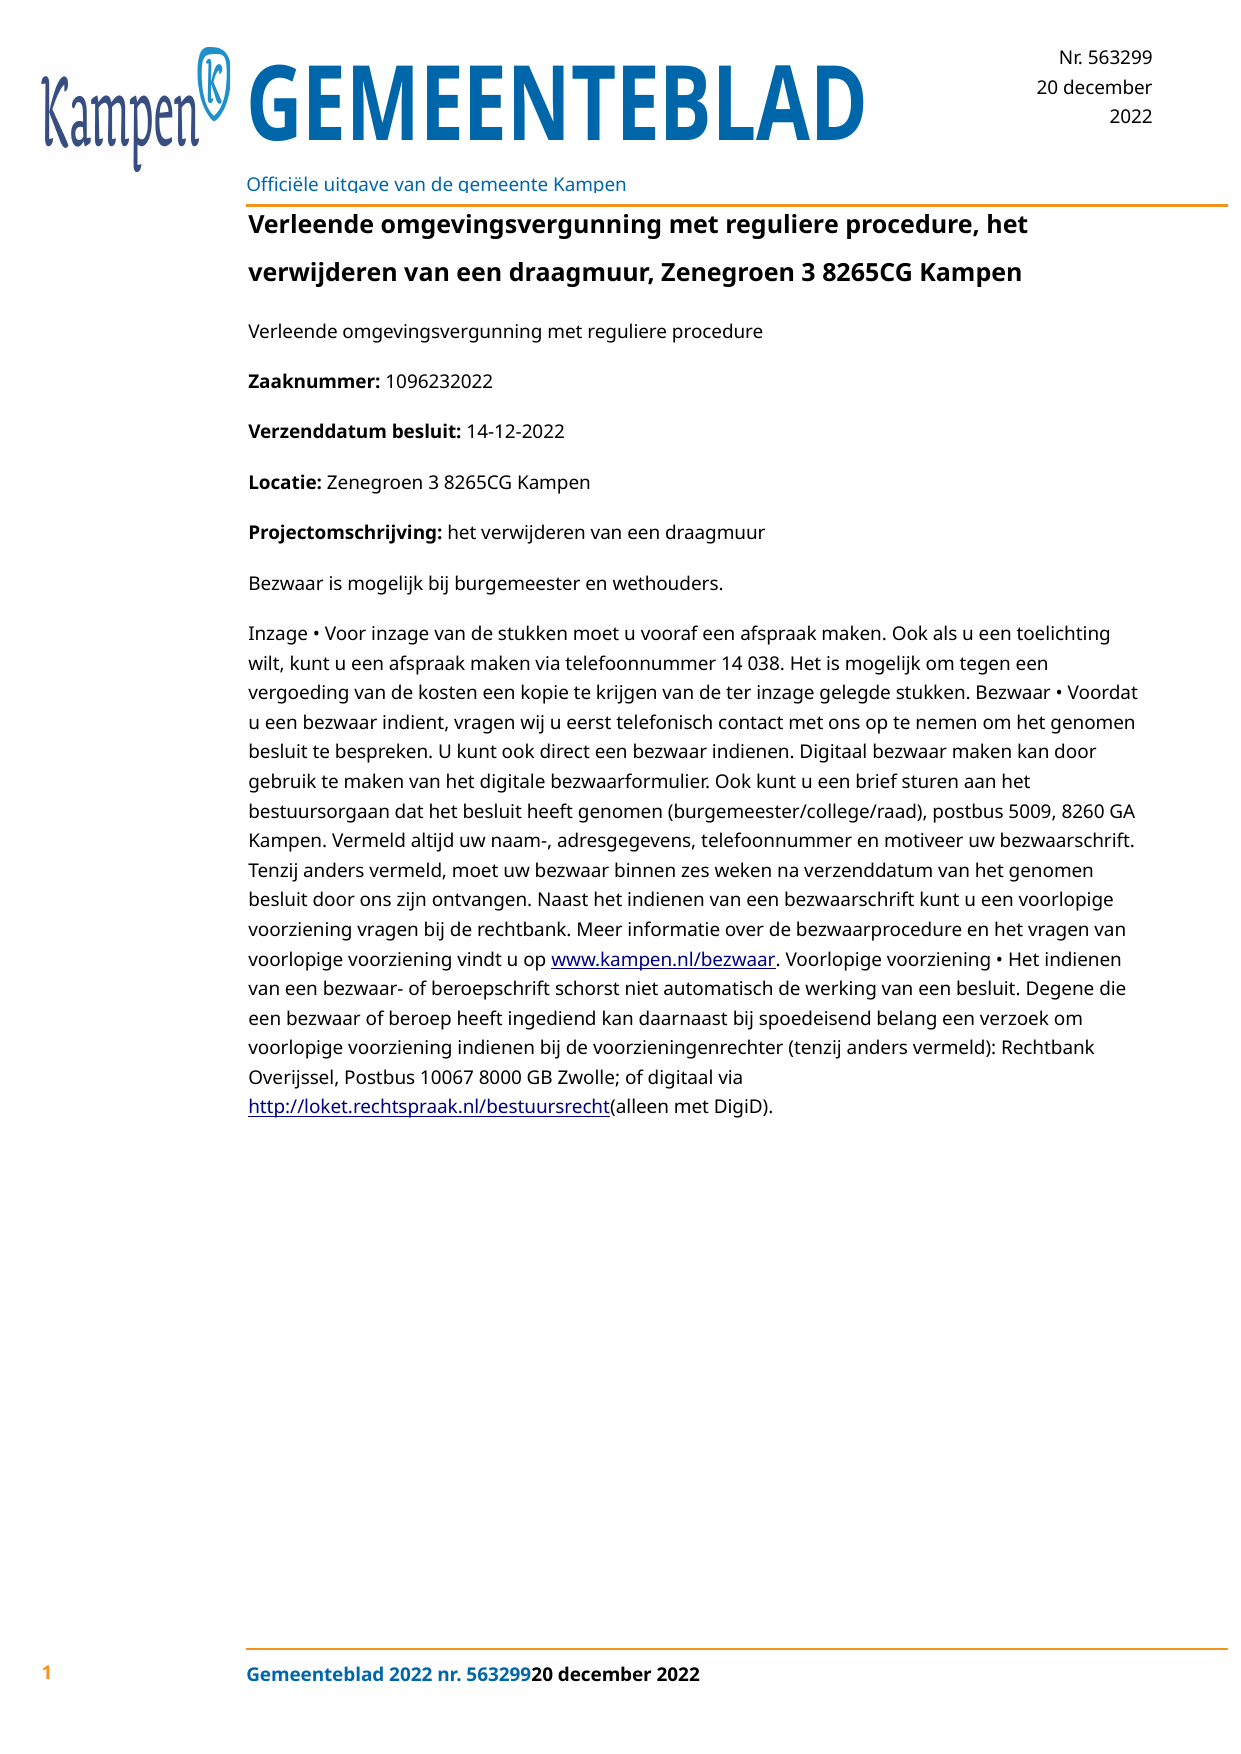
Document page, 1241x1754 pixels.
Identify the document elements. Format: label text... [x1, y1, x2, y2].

text Projectomschrijving: het verwijderen van een draagmuur [248, 519, 1152, 545]
picture [41, 47, 231, 172]
text Verleende omgevingsvergunning met reguliere procedure, het verwijderen van een draagmuur, Zenegroen 3 8265CG Kampen [248, 207, 1152, 288]
text Verzenddatum besluit: 14-12-2022 [248, 419, 1152, 444]
text Zaaknummer: 1096232022 [248, 368, 1152, 394]
text Locatie: Zenegroen 3 8265CG Kampen [248, 469, 1152, 495]
text Bezwaar is mogelijk bij burgemeester en wethouders. [248, 570, 1152, 596]
text Inzage • Voor inzage van de stukken moet u vooraf een afspraak maken. Ook als u een toelichting wilt, kunt u een afspraak maken via telefoonnummer 14 038. Het is mogelijk om tegen een vergoeding van de kosten een kopie te krijgen van de ter inzage gelegde stukken. Bezwaar • Voordat u een bezwaar indient, vragen wij u eerst telefonisch contact met ons op te nemen om het genomen besluit te bespreken. U kunt ook direct een bezwaar indienen. Digitaal bezwaar maken kan door gebruik te maken van het digitale bezwaarformulier. Ook kunt u een brief sturen aan het bestuursorgaan dat het besluit heeft genomen (burgemeester/college/raad), postbus 5009, 8260 GA Kampen. Vermeld altijd uw naam-, adresgegevens, telefoonnummer en motiveer uw bezwaarschrift. Tenzij anders vermeld, moet uw bezwaar binnen zes weken na verzenddatum van het genomen besluit door ons zijn ontvangen. Naast het indienen van een bezwaarschrift kunt u een voorlopige voorziening vragen bij de rechtbank. Meer informatie over de bezwaarprocedure en het vragen van voorlopige voorziening vindt u op www.kampen.nl/bezwaar. Voorlopige voorziening • Het indienen van een bezwaar- of beroepschrift schorst niet automatisch de werking van een besluit. Degene die een bezwaar of beroep heeft ingediend kan daarnaast bij spoedeisend belang een verzoek om voorlopige voorziening indienen bij de voorzieningenrechter (tenzij anders vermeld): Rechtbank Overijssel, Postbus 10067 8000 GB Zwolle; of digitaal via http://loket.rechtspraak.nl/bestuursrecht(alleen met DigiD). [248, 620, 1152, 1119]
text Verleende omgevingsvergunning met reguliere procedure [248, 318, 1152, 344]
